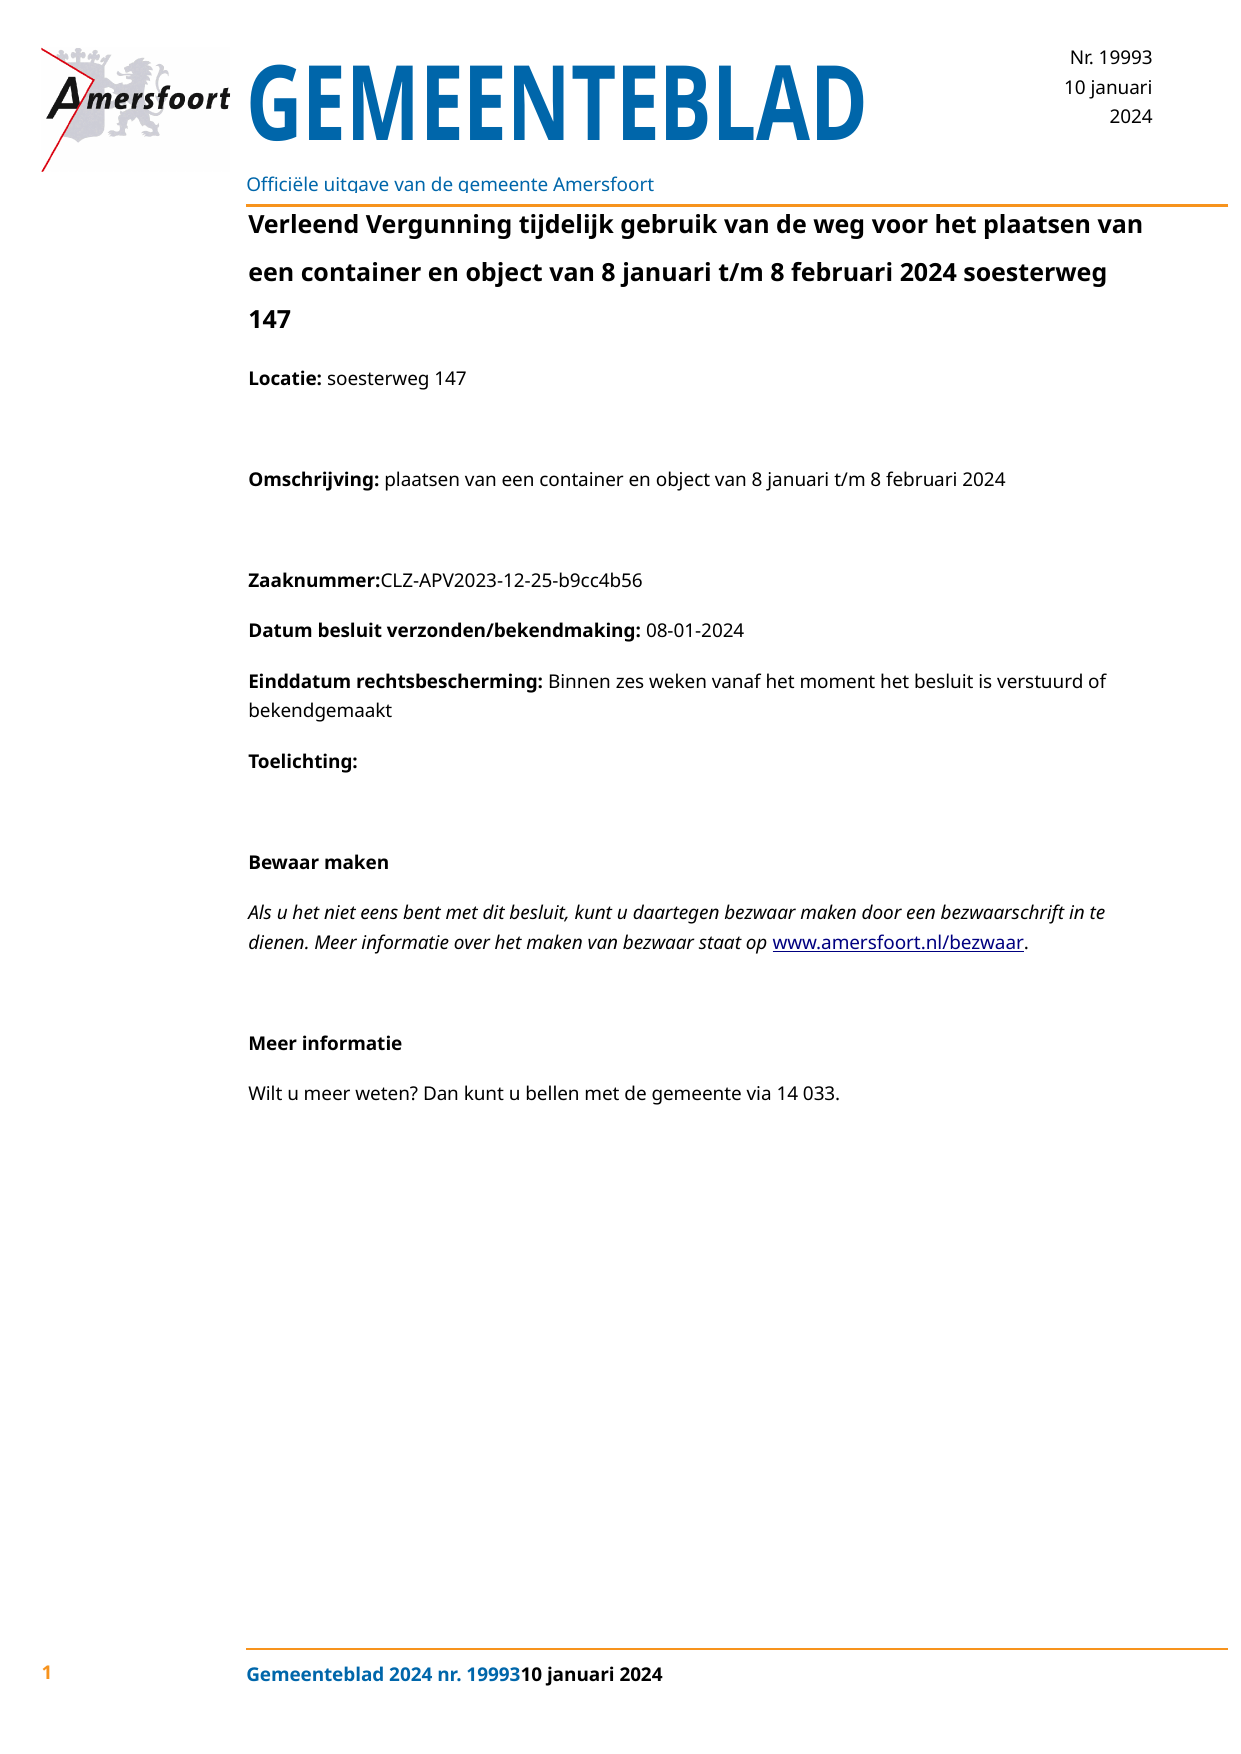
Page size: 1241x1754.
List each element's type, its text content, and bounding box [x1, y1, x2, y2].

text Verleend Vergunning tijdelijk gebruik van de weg voor het plaatsen van een container en object van 8 januari t/m 8 februari 2024 soesterweg 147 [248, 207, 1152, 336]
text Zaaknummer:CLZ-APV2023-12-25-b9cc4b56 [248, 567, 1152, 593]
text Wilt u meer weten? Dan kunt u bellen met de gemeente via 14 033. [248, 1080, 1152, 1106]
text Locatie: soesterweg 147 [248, 366, 1152, 391]
picture [41, 47, 231, 172]
text Toelichting: [248, 748, 1152, 774]
text Als u het niet eens bent met dit besluit, kunt u daartegen bezwaar maken door een bezwaarschrift in te dienen. Meer informatie over het maken van bezwaar staat op www.amersfoort.nl/bezwaar. [248, 899, 1152, 954]
text Einddatum rechtsbescherming: Binnen zes weken vanaf het moment het besluit is verstuurd of bekendgemaakt [248, 668, 1152, 723]
text Meer informatie [248, 1030, 1152, 1055]
text Bewaar maken [248, 849, 1152, 874]
text Datum besluit verzonden/bekendmaking: 08-01-2024 [248, 618, 1152, 643]
text Omschrijving: plaatsen van een container en object van 8 januari t/m 8 februari 2024 [248, 466, 1152, 492]
